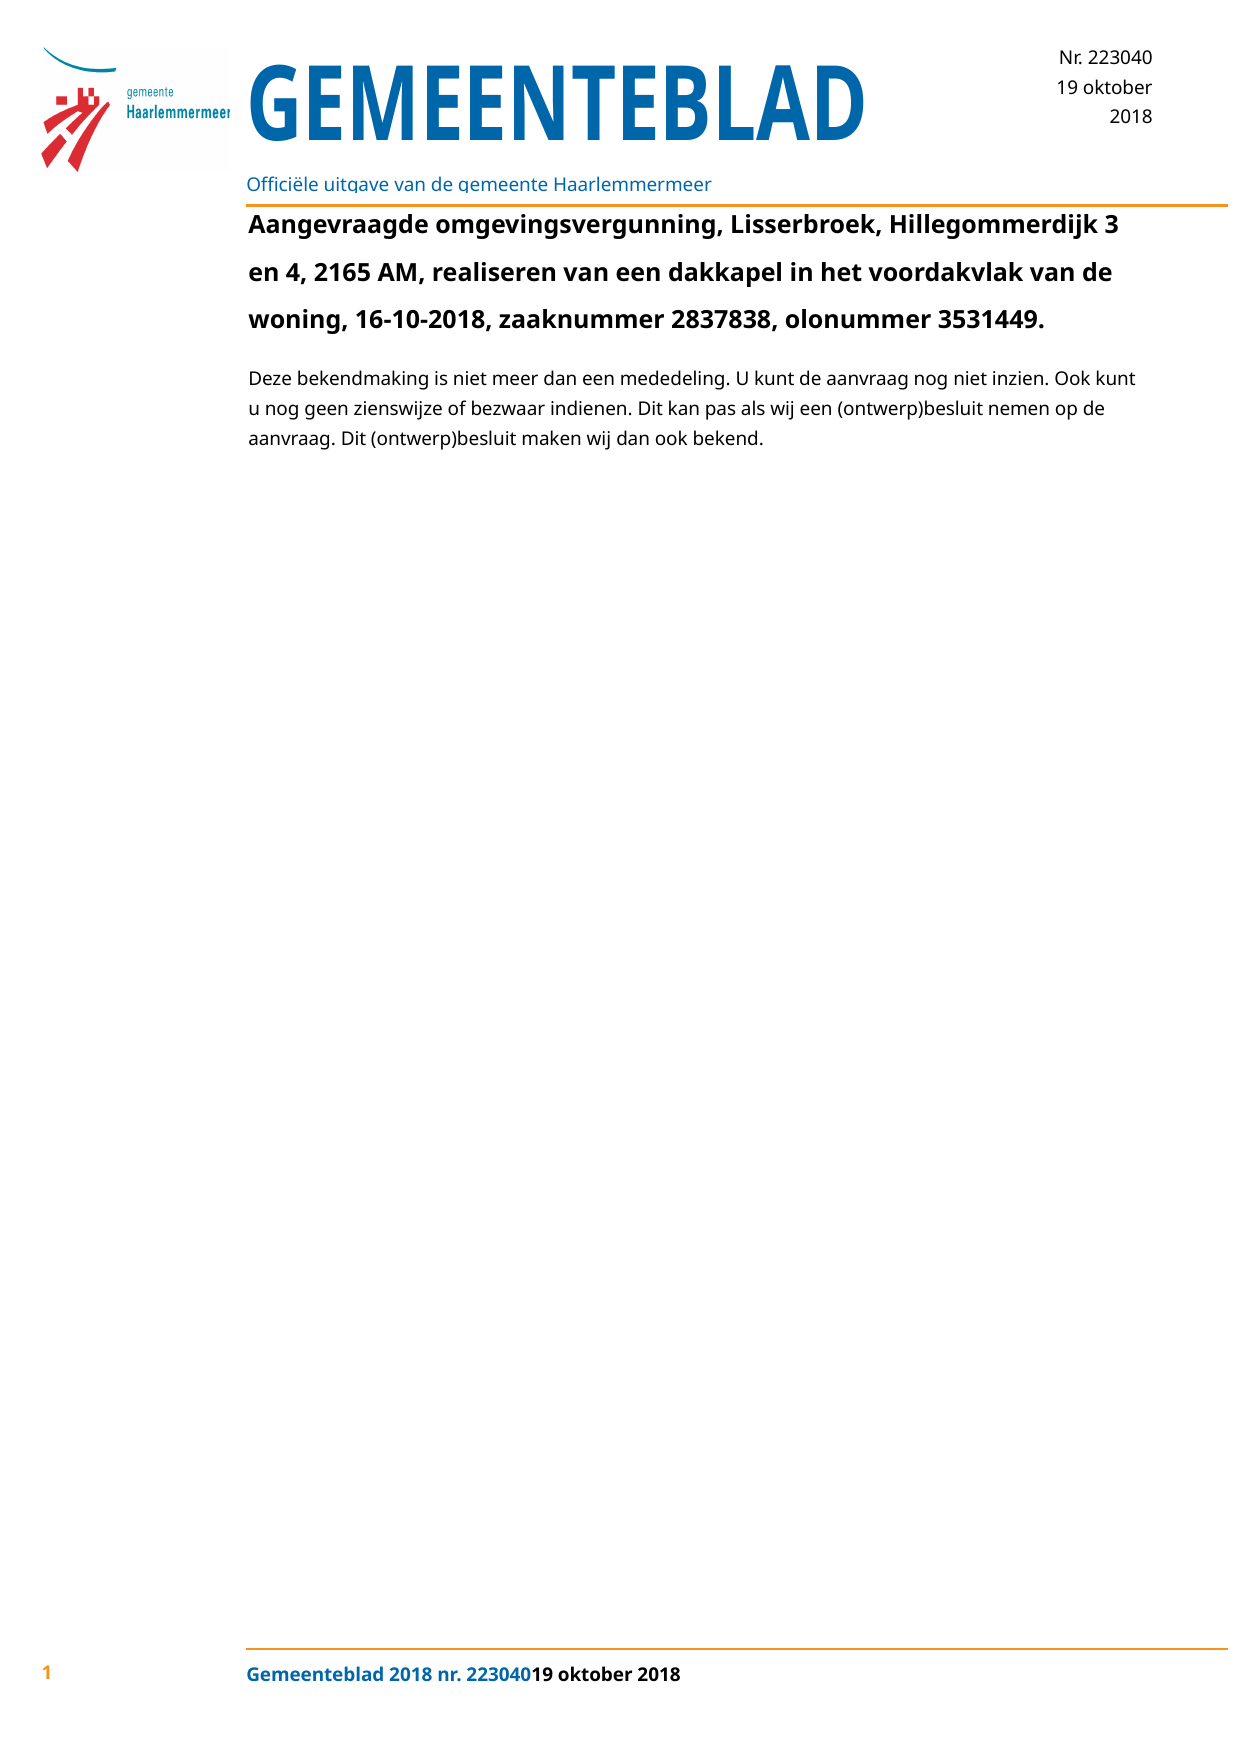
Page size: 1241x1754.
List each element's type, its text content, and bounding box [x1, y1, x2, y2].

text Aangevraagde omgevingsvergunning, Lisserbroek, Hillegommerdijk 3 en 4, 2165 AM, realiseren van een dakkapel in het voordakvlak van de woning, 16-10-2018, zaaknummer 2837838, olonummer 3531449. [248, 207, 1152, 336]
text Deze bekendmaking is niet meer dan een mededeling. U kunt de aanvraag nog niet inzien. Ook kunt u nog geen zienswijze of bezwaar indienen. Dit kan pas als wij een (ontwerp)besluit nemen op de aanvraag. Dit (ontwerp)besluit maken wij dan ook bekend. [248, 366, 1152, 450]
picture [41, 47, 231, 172]
